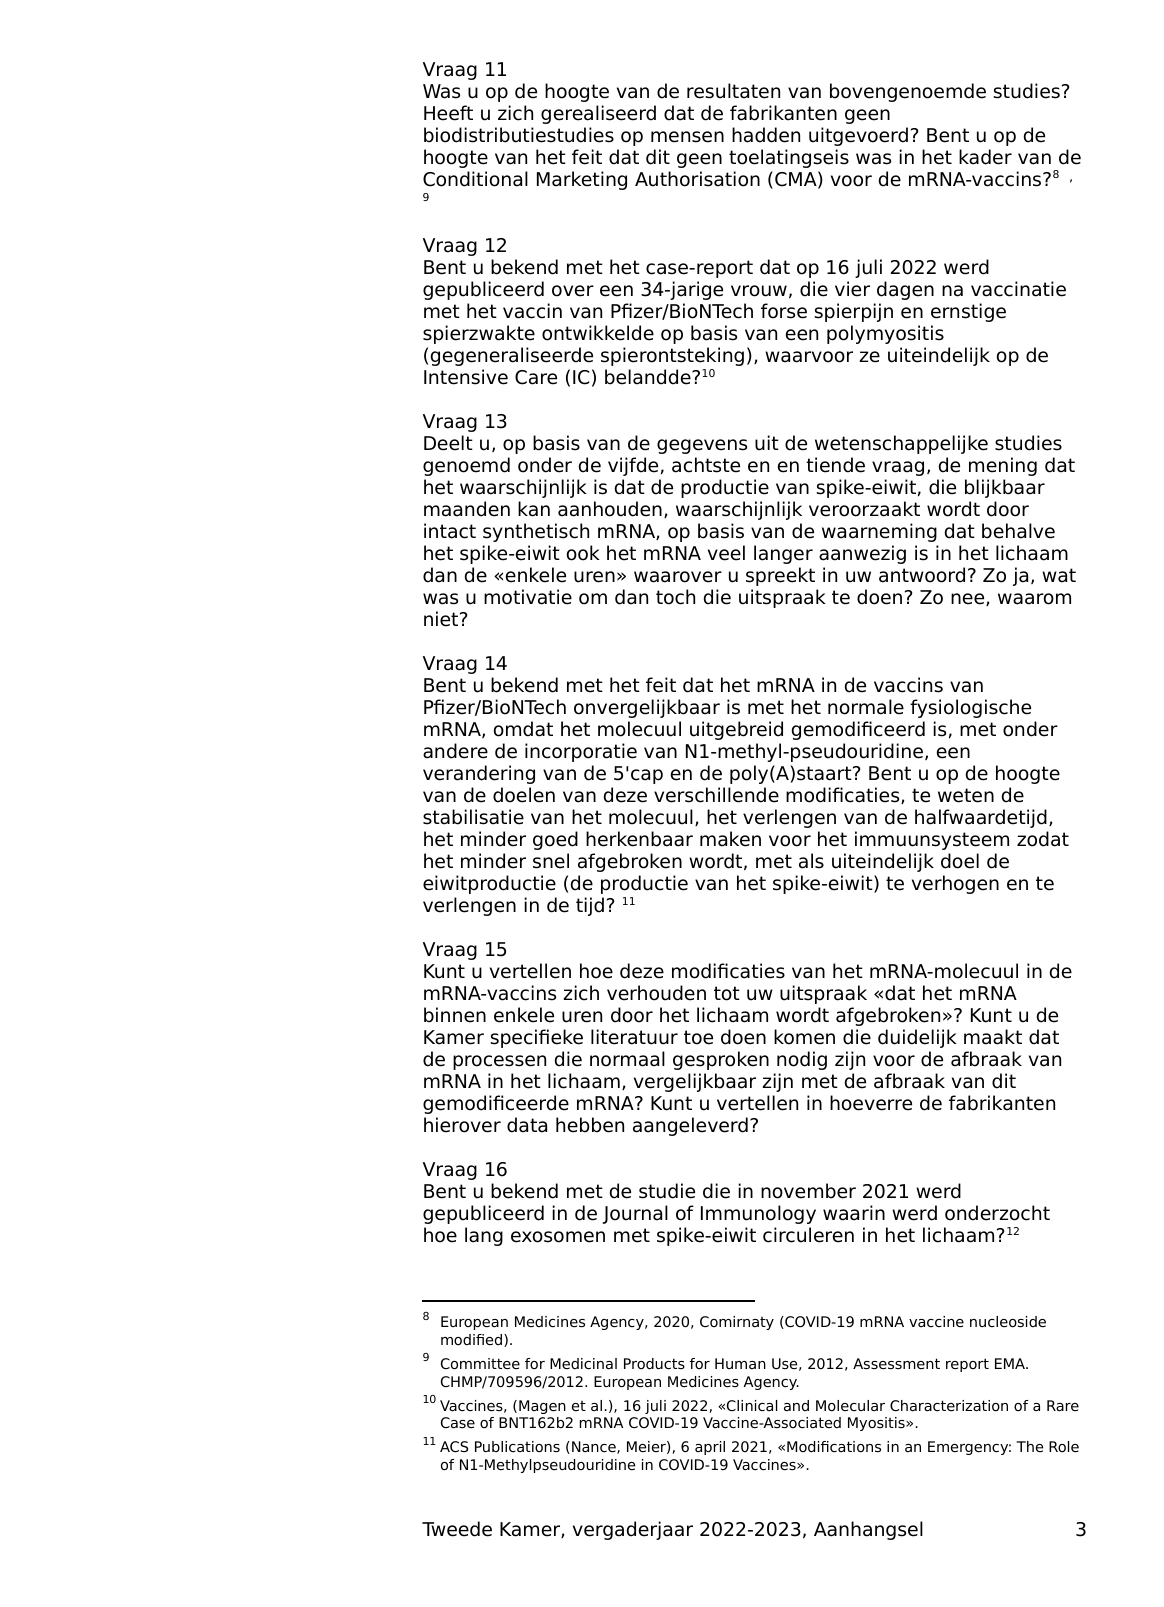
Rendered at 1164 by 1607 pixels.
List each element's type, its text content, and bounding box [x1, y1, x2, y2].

text ACS Publications (Nance, Meier), 6 april 2021, «Modifications in an Emergency: The Role of N1-Methylpseudouridine in COVID-19 Vaccines». [422, 1435, 1087, 1474]
text Vraag 13 [422, 411, 1087, 433]
text Was u op de hoogte van de resultaten van bovengenoemde studies? Heeft u zich gerealiseerd dat de fabrikanten geen biodistributiestudies op mensen hadden uitgevoerd? Bent u op de hoogte van het feit dat dit geen toelatingseis was in het kader van de Conditional Marketing Authorisation (CMA) voor de mRNA-vaccins? , [422, 81, 1087, 213]
text Bent u bekend met het case-report dat op 16 juli 2022 werd gepubliceerd over een 34-jarige vrouw, die vier dagen na vaccinatie met het vaccin van Pfizer/BioNTech forse spierpijn en ernstige spierzwakte ontwikkelde op basis van een polymyositis (gegeneraliseerde spierontsteking), waarvoor ze uiteindelijk op de Intensive Care (IC) belandde? [422, 257, 1087, 389]
text Bent u bekend met de studie die in november 2021 werd gepubliceerd in de Journal of Immunology waarin werd onderzocht hoe lang exosomen met spike-eiwit circuleren in het lichaam? [422, 1181, 1087, 1247]
text Deelt u, op basis van de gegevens uit de wetenschappelijke studies genoemd onder de vijfde, achtste en en tiende vraag, de mening dat het waarschijnlijk is dat de productie van spike-eiwit, die blijkbaar maanden kan aanhouden, waarschijnlijk veroorzaakt wordt door intact synthetisch mRNA, op basis van de waarneming dat behalve het spike-eiwit ook het mRNA veel langer aanwezig is in het lichaam dan de «enkele uren» waarover u spreekt in uw antwoord? Zo ja, wat was u motivatie om dan toch die uitspraak te doen? Zo nee, waarom niet? [422, 433, 1087, 631]
text Vraag 11 [422, 59, 1087, 81]
text Vraag 14 [422, 653, 1087, 675]
text Vraag 12 [422, 235, 1087, 257]
text Bent u bekend met het feit dat het mRNA in de vaccins van Pfizer/BioNTech onvergelijkbaar is met het normale fysiologische mRNA, omdat het molecuul uitgebreid gemodificeerd is, met onder andere de incorporatie van N1-methyl-pseudouridine, een verandering van de 5'cap en de poly(A)staart? Bent u op de hoogte van de doelen van deze verschillende modificaties, te weten de stabilisatie van het molecuul, het verlengen van de halfwaardetijd, het minder goed herkenbaar maken voor het immuunsysteem zodat het minder snel afgebroken wordt, met als uiteindelijk doel de eiwitproductie (de productie van het spike-eiwit) te verhogen en te verlengen in de tijd? [422, 675, 1087, 917]
text Kunt u vertellen hoe deze modificaties van het mRNA-molecuul in de mRNA-vaccins zich verhouden tot uw uitspraak «dat het mRNA binnen enkele uren door het lichaam wordt afgebroken»? Kunt u de Kamer specifieke literatuur toe doen komen die duidelijk maakt dat de processen die normaal gesproken nodig zijn voor de afbraak van mRNA in het lichaam, vergelijkbaar zijn met de afbraak van dit gemodificeerde mRNA? Kunt u vertellen in hoeverre de fabrikanten hierover data hebben aangeleverd? [422, 961, 1087, 1137]
text Vaccines, (Magen et al.), 16 juli 2022, «Clinical and Molecular Characterization of a Rare Case of BNT162b2 mRNA COVID-19 Vaccine-Associated Myositis». [422, 1393, 1087, 1432]
text Vraag 16 [422, 1159, 1087, 1181]
text Vraag 15 [422, 939, 1087, 961]
text Committee for Medicinal Products for Human Use, 2012, Assessment report EMA. CHMP/709596/2012. European Medicines Agency. [422, 1352, 1087, 1391]
text European Medicines Agency, 2020, Comirnaty (COVID-19 mRNA vaccine nucleoside modified). [422, 1310, 1087, 1349]
